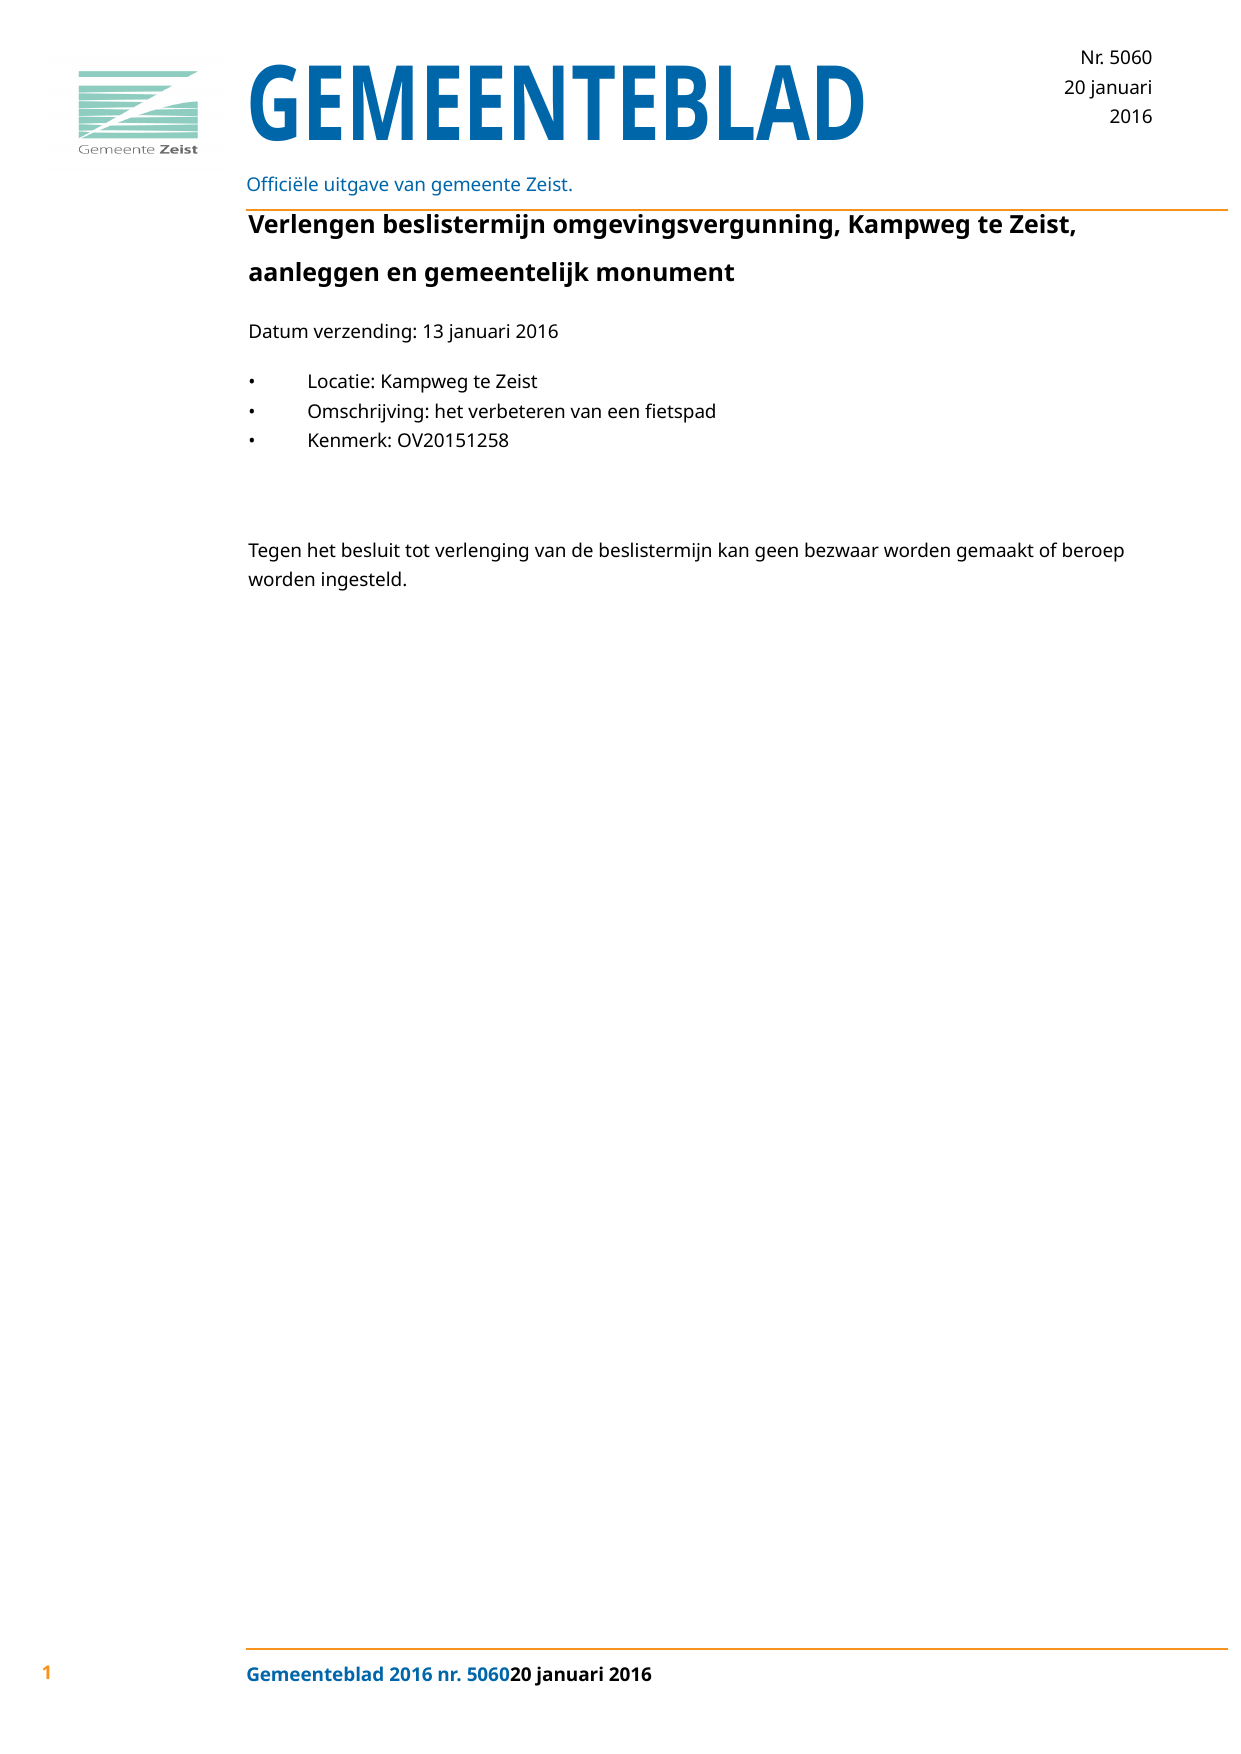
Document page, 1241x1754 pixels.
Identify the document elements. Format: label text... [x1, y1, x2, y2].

list Kenmerk: OV20151258 [248, 427, 1152, 453]
picture [41, 47, 231, 172]
text Tegen het besluit tot verlenging van de beslistermijn kan geen bezwaar worden gemaakt of beroep worden ingesteld. [248, 537, 1152, 592]
text Verlengen beslistermijn omgevingsvergunning, Kampweg te Zeist, aanleggen en gemeentelijk monument [248, 211, 1152, 288]
list Locatie: Kampweg te Zeist [248, 368, 1152, 394]
list Omschrijving: het verbeteren van een fietspad [248, 398, 1152, 424]
text Datum verzending: 13 januari 2016 [248, 318, 1152, 344]
